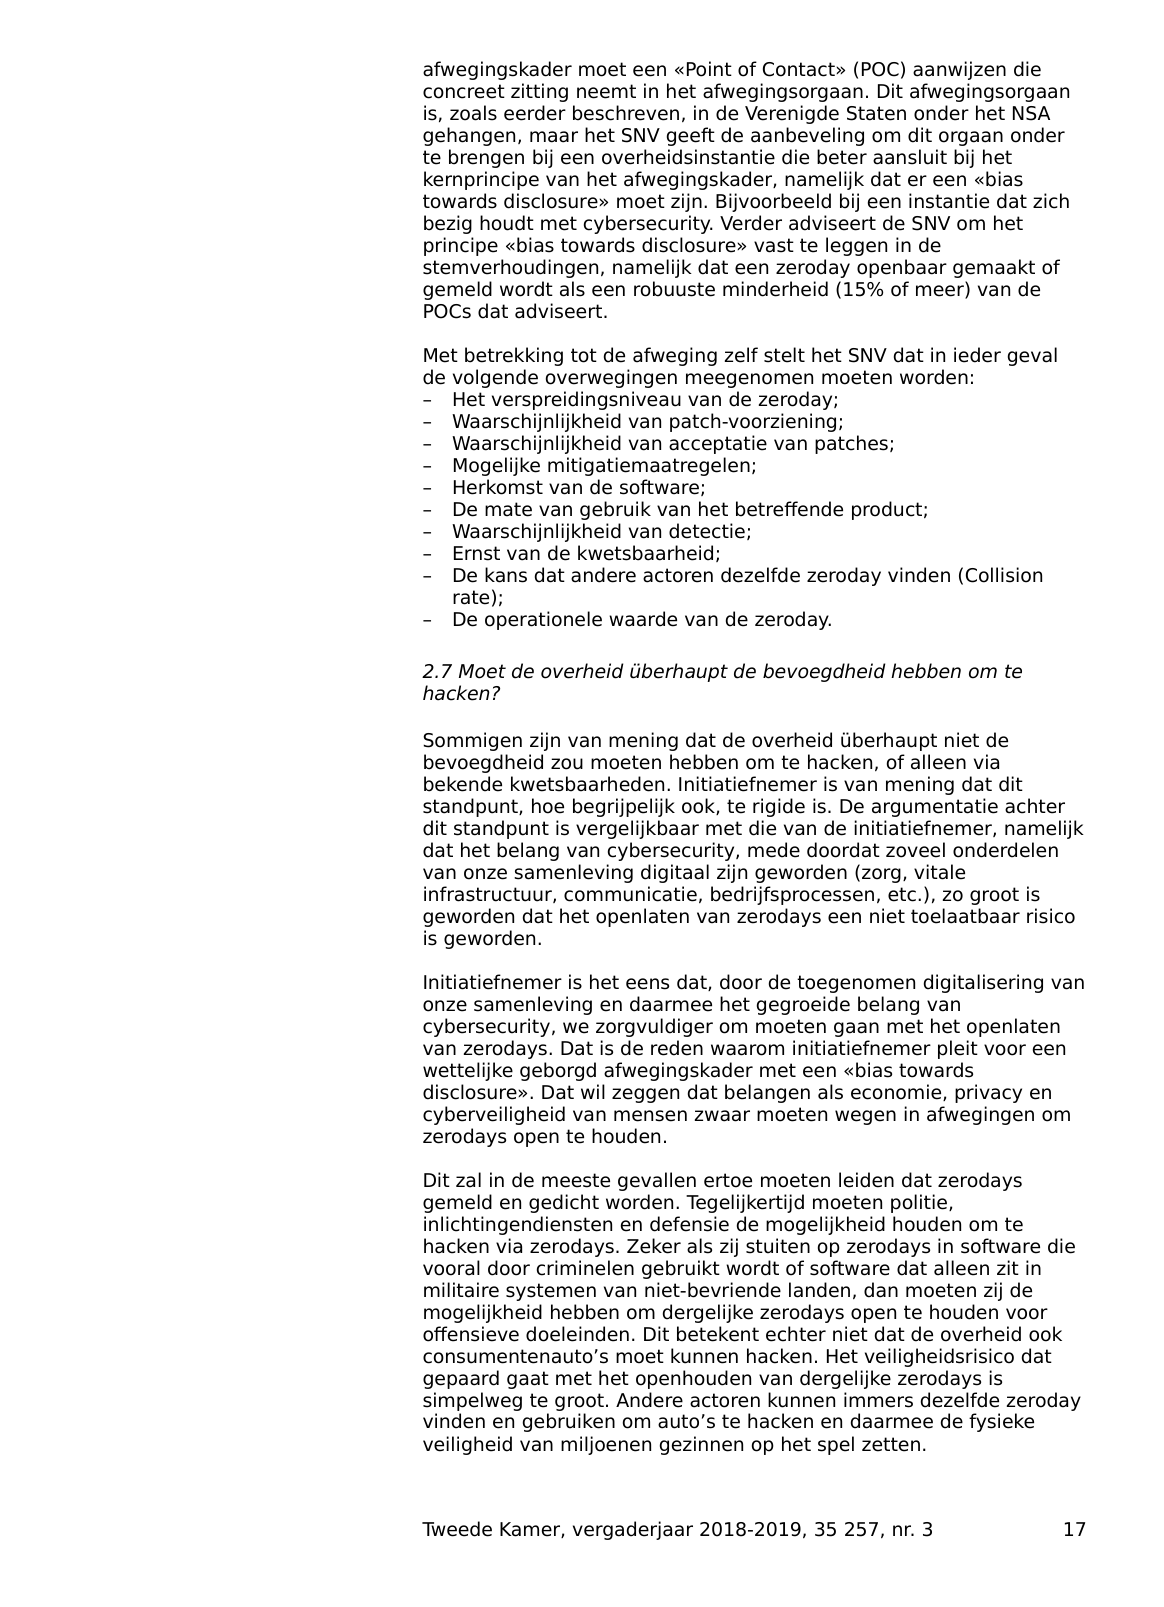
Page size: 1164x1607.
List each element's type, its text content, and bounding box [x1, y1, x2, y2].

text – De mate van gebruik van het betreffende product; [422, 499, 1087, 521]
text Initiatiefnemer is het eens dat, door de toegenomen digitalisering van onze samenleving en daarmee het gegroeide belang van cybersecurity, we zorgvuldiger om moeten gaan met het openlaten van zerodays. Dat is de reden waarom initiatiefnemer pleit voor een wettelijke geborgd afwegingskader met een «bias towards disclosure». Dat wil zeggen dat belangen als economie, privacy en cyberveiligheid van mensen zwaar moeten wegen in afwegingen om zerodays open te houden. [422, 972, 1087, 1147]
text – De kans dat andere actoren dezelfde zeroday vinden (Collision rate); [422, 565, 1087, 609]
text – Het verspreidingsniveau van de zeroday; [422, 389, 1087, 411]
text – Mogelijke mitigatiemaatregelen; [422, 455, 1087, 477]
text Met betrekking tot de afweging zelf stelt het SNV dat in ieder geval de volgende overwegingen meegenomen moeten worden: [422, 345, 1087, 389]
text – Herkomst van de software; [422, 477, 1087, 499]
text afwegingskader moet een «Point of Contact» (POC) aanwijzen die concreet zitting neemt in het afwegingsorgaan. Dit afwegingsorgaan is, zoals eerder beschreven, in de Verenigde Staten onder het NSA gehangen, maar het SNV geeft de aanbeveling om dit orgaan onder te brengen bij een overheidsinstantie die beter aansluit bij het kernprincipe van het afwegingskader, namelijk dat er een «bias towards disclosure» moet zijn. Bijvoorbeeld bij een instantie dat zich bezig houdt met cybersecurity. Verder adviseert de SNV om het principe «bias towards disclosure» vast te leggen in de stemverhoudingen, namelijk dat een zeroday openbaar gemaakt of gemeld wordt als een robuuste minderheid (15% of meer) van de POCs dat adviseert. [422, 59, 1087, 323]
subtitle 2.7 Moet de overheid überhaupt de bevoegdheid hebben om te hacken? [422, 661, 1087, 705]
text – Waarschijnlijkheid van detectie; [422, 521, 1087, 543]
text – Waarschijnlijkheid van acceptatie van patches; [422, 433, 1087, 455]
text – Waarschijnlijkheid van patch-voorziening; [422, 411, 1087, 433]
text – De operationele waarde van de zeroday. [422, 609, 1087, 631]
text Dit zal in de meeste gevallen ertoe moeten leiden dat zerodays gemeld en gedicht worden. Tegelijkertijd moeten politie, inlichtingendiensten en defensie de mogelijkheid houden om te hacken via zerodays. Zeker als zij stuiten op zerodays in software die vooral door criminelen gebruikt wordt of software dat alleen zit in militaire systemen van niet-bevriende landen, dan moeten zij de mogelijkheid hebben om dergelijke zerodays open te houden voor offensieve doeleinden. Dit betekent echter niet dat de overheid ook consumentenauto’s moet kunnen hacken. Het veiligheidsrisico dat gepaard gaat met het openhouden van dergelijke zerodays is simpelweg te groot. Andere actoren kunnen immers dezelfde zeroday vinden en gebruiken om auto’s te hacken en daarmee de fysieke veiligheid van miljoenen gezinnen op het spel zetten. [422, 1170, 1087, 1455]
text – Ernst van de kwetsbaarheid; [422, 543, 1087, 565]
text Sommigen zijn van mening dat de overheid überhaupt niet de bevoegdheid zou moeten hebben om te hacken, of alleen via bekende kwetsbaarheden. Initiatiefnemer is van mening dat dit standpunt, hoe begrijpelijk ook, te rigide is. De argumentatie achter dit standpunt is vergelijkbaar met die van de initiatiefnemer, namelijk dat het belang van cybersecurity, mede doordat zoveel onderdelen van onze samenleving digitaal zijn geworden (zorg, vitale infrastructuur, communicatie, bedrijfsprocessen, etc.), zo groot is geworden dat het openlaten van zerodays een niet toelaatbaar risico is geworden. [422, 730, 1087, 949]
